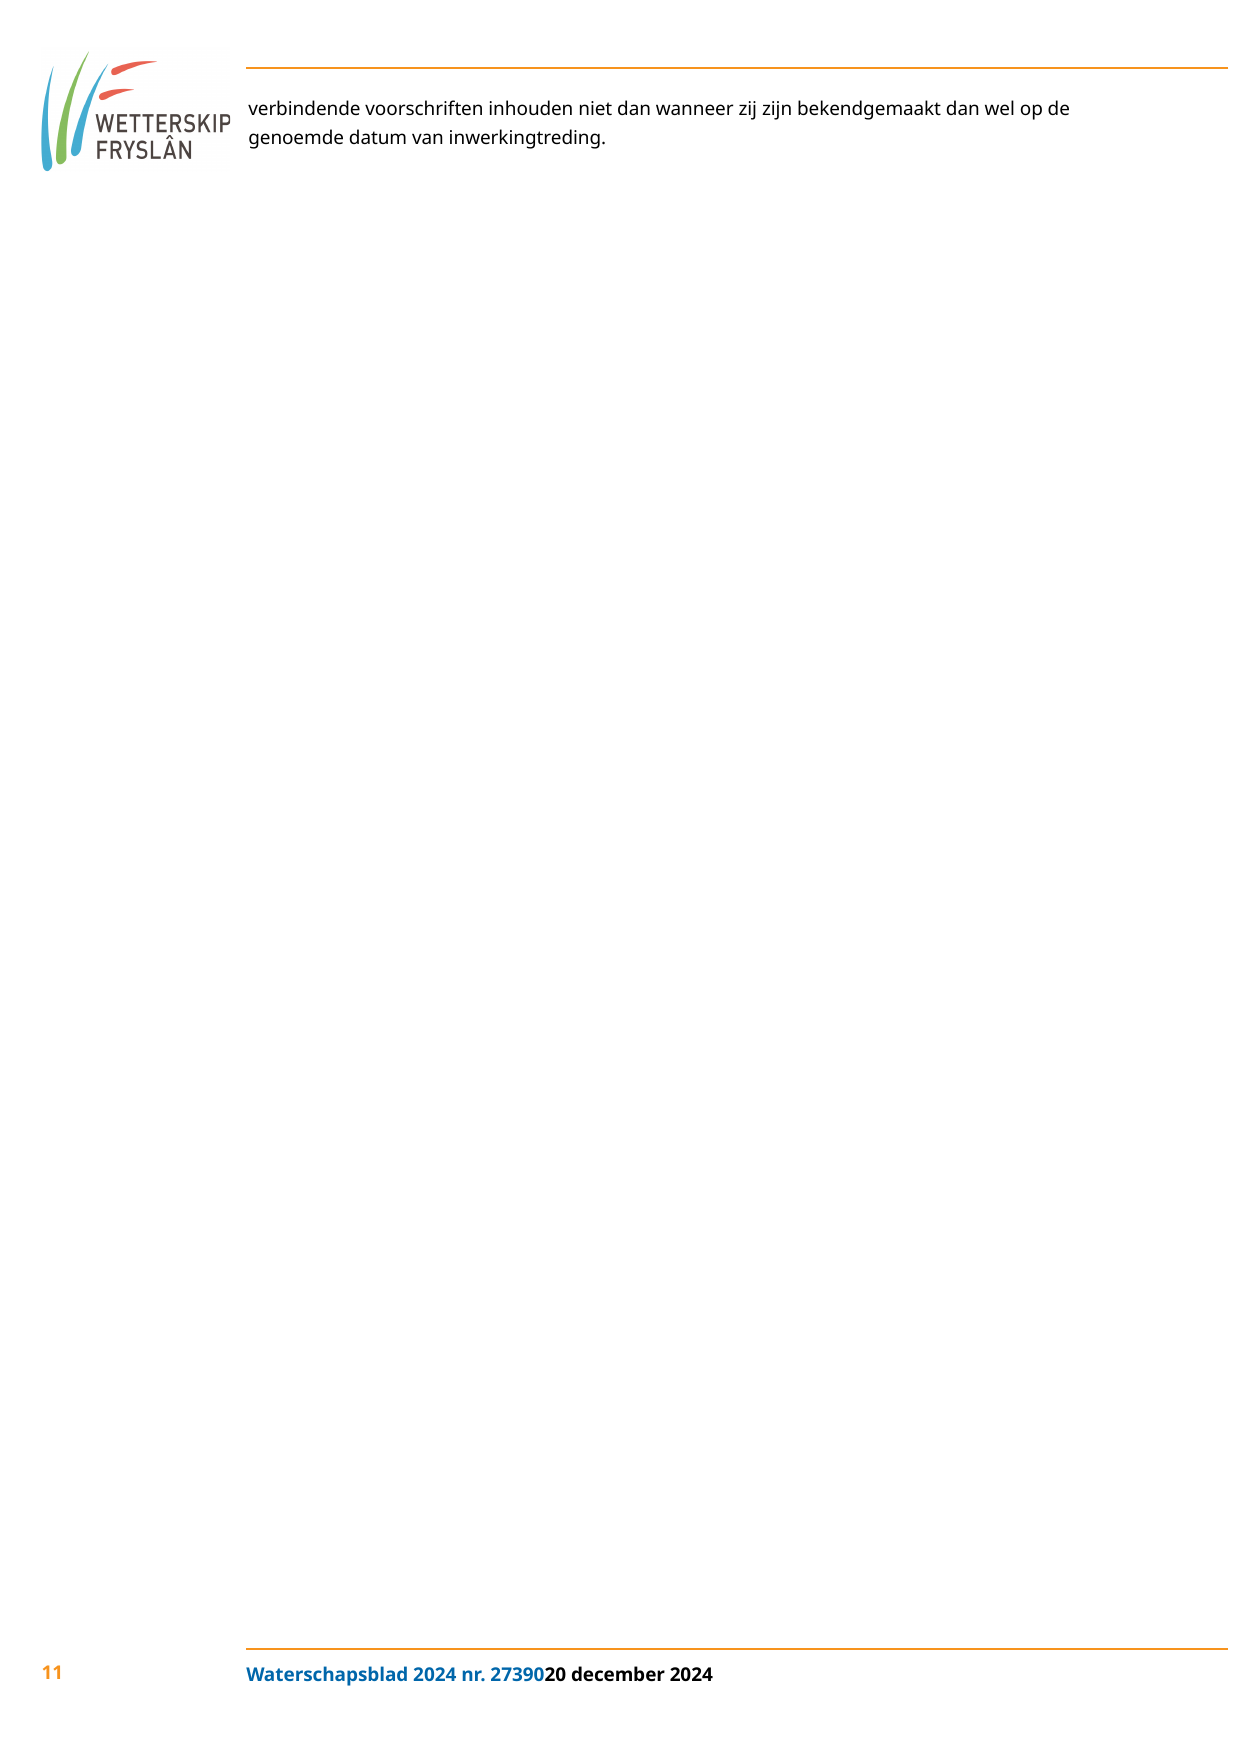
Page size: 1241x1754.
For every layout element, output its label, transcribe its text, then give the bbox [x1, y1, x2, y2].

picture [41, 47, 231, 172]
text verbindende voorschriften inhouden niet dan wanneer zij zijn bekendgemaakt dan wel op de genoemde datum van inwerkingtreding. [248, 95, 1152, 150]
